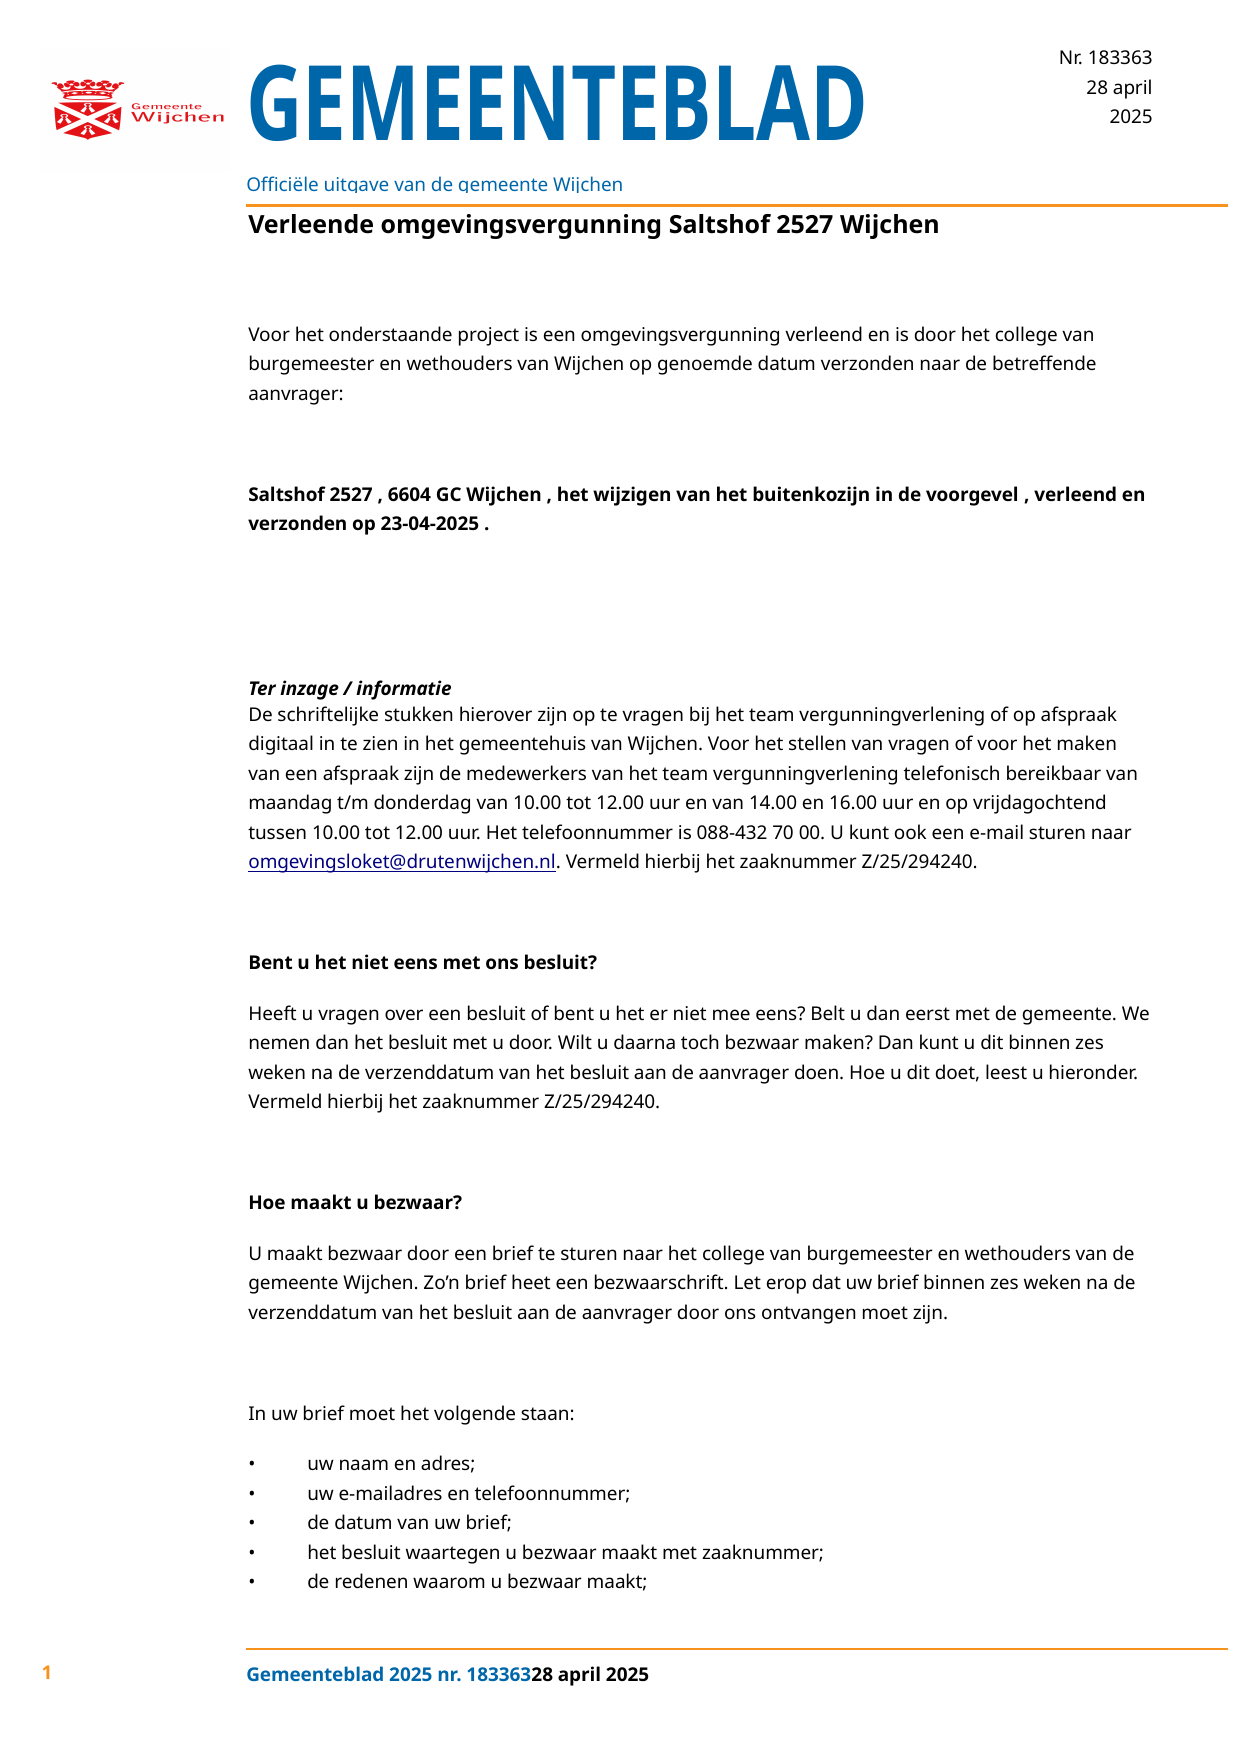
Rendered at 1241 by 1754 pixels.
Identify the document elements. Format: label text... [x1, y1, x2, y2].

list de datum van uw brief; [248, 1509, 1152, 1535]
list uw naam en adres; [248, 1450, 1152, 1476]
text Bent u het niet eens met ons besluit? [248, 949, 1152, 975]
picture [41, 47, 231, 172]
text Hoe maakt u bezwaar? [248, 1189, 1152, 1215]
text De schriftelijke stukken hierover zijn op te vragen bij het team vergunningverlening of op afspraak digitaal in te zien in het gemeentehuis van Wijchen. Voor het stellen van vragen of voor het maken van een afspraak zijn de medewerkers van het team vergunningverlening telefonisch bereikbaar van maandag t/m donderdag van 10.00 tot 12.00 uur en van 14.00 en 16.00 uur en op vrijdagochtend tussen 10.00 tot 12.00 uur. Het telefoonnummer is 088-432 70 00. U kunt ook een e-mail sturen naar omgevingsloket@drutenwijchen.nl. Vermeld hierbij het zaaknummer Z/25/294240. [248, 701, 1152, 874]
list uw e-mailadres en telefoonnummer; [248, 1480, 1152, 1506]
list het besluit waartegen u bezwaar maakt met zaaknummer; [248, 1539, 1152, 1565]
text Ter inzage / informatie [248, 675, 1152, 701]
text Voor het onderstaande project is een omgevingsvergunning verleend en is door het college van burgemeester en wethouders van Wijchen op genoemde datum verzonden naar de betreffende aanvrager: [248, 321, 1152, 406]
text Saltshof 2527 , 6604 GC Wijchen , het wijzigen van het buitenkozijn in de voorgevel , verleend en verzonden op 23-04-2025 . [248, 481, 1152, 536]
text U maakt bezwaar door een brief te sturen naar het college van burgemeester en wethouders van de gemeente Wijchen. Zo’n brief heet een bezwaarschrift. Let erop dat uw brief binnen zes weken na de verzenddatum van het besluit aan de aanvrager door ons ontvangen moet zijn. [248, 1240, 1152, 1325]
list de redenen waarom u bezwaar maakt; [248, 1569, 1152, 1594]
text In uw brief moet het volgende staan: [248, 1400, 1152, 1426]
text Verleende omgevingsvergunning Saltshof 2527 Wijchen [248, 207, 1152, 241]
text Heeft u vragen over een besluit of bent u het er niet mee eens? Belt u dan eerst met de gemeente. We nemen dan het besluit met u door. Wilt u daarna toch bezwaar maken? Dan kunt u dit binnen zes weken na de verzenddatum van het besluit aan de aanvrager doen. Hoe u dit doet, leest u hieronder. Vermeld hierbij het zaaknummer Z/25/294240. [248, 1000, 1152, 1114]
